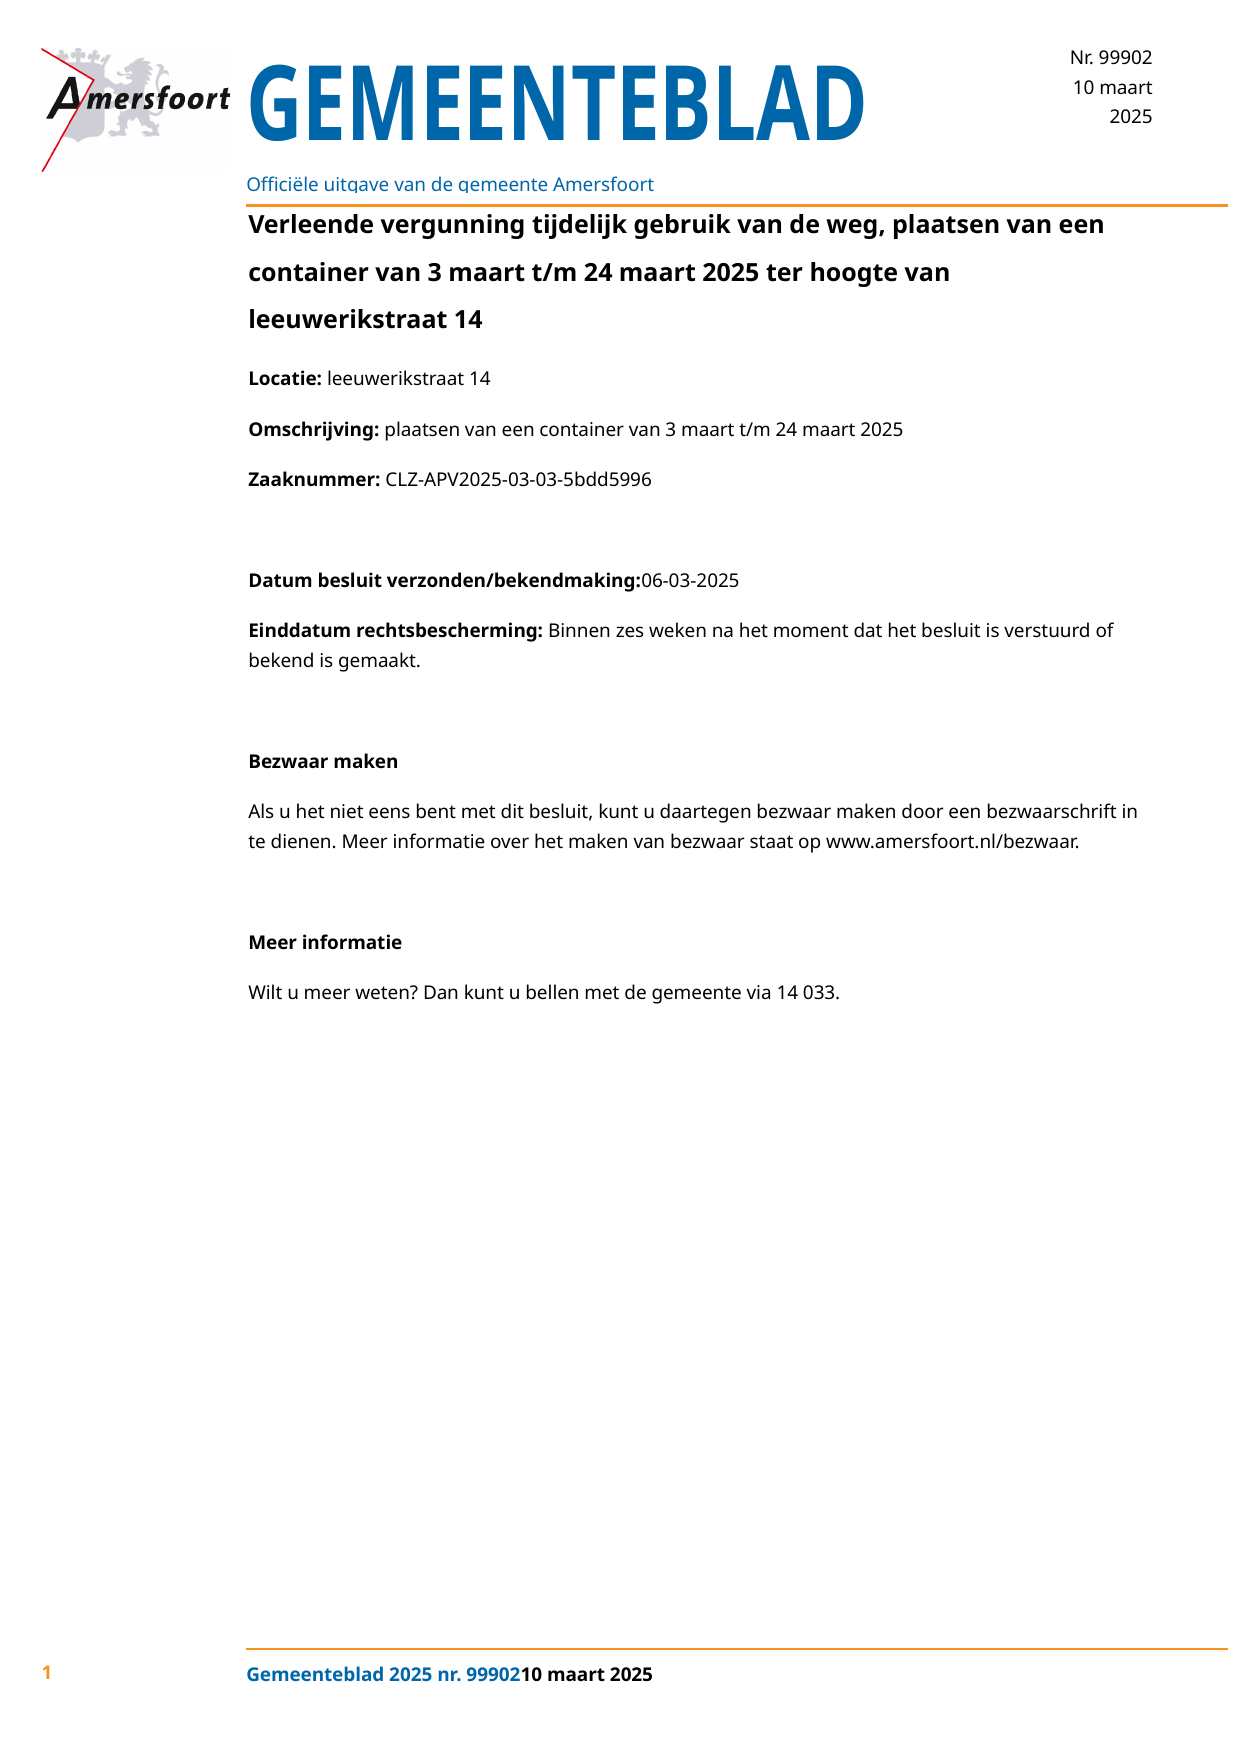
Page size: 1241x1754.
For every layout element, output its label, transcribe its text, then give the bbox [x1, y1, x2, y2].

text Wilt u meer weten? Dan kunt u bellen met de gemeente via 14 033. [248, 979, 1152, 1005]
text Zaaknummer: CLZ-APV2025-03-03-5bdd5996 [248, 466, 1152, 492]
text Omschrijving: plaatsen van een container van 3 maart t/m 24 maart 2025 [248, 416, 1152, 442]
text Als u het niet eens bent met dit besluit, kunt u daartegen bezwaar maken door een bezwaarschrift in te dienen. Meer informatie over het maken van bezwaar staat op www.amersfoort.nl/bezwaar. [248, 798, 1152, 854]
text Einddatum rechtsbescherming: Binnen zes weken na het moment dat het besluit is verstuurd of bekend is gemaakt. [248, 618, 1152, 673]
text Locatie: leeuwerikstraat 14 [248, 366, 1152, 391]
text Verleende vergunning tijdelijk gebruik van de weg, plaatsen van een container van 3 maart t/m 24 maart 2025 ter hoogte van leeuwerikstraat 14 [248, 207, 1152, 336]
text Datum besluit verzonden/bekendmaking:06-03-2025 [248, 567, 1152, 593]
picture [41, 47, 231, 172]
text Meer informatie [248, 929, 1152, 954]
text Bezwaar maken [248, 748, 1152, 774]
